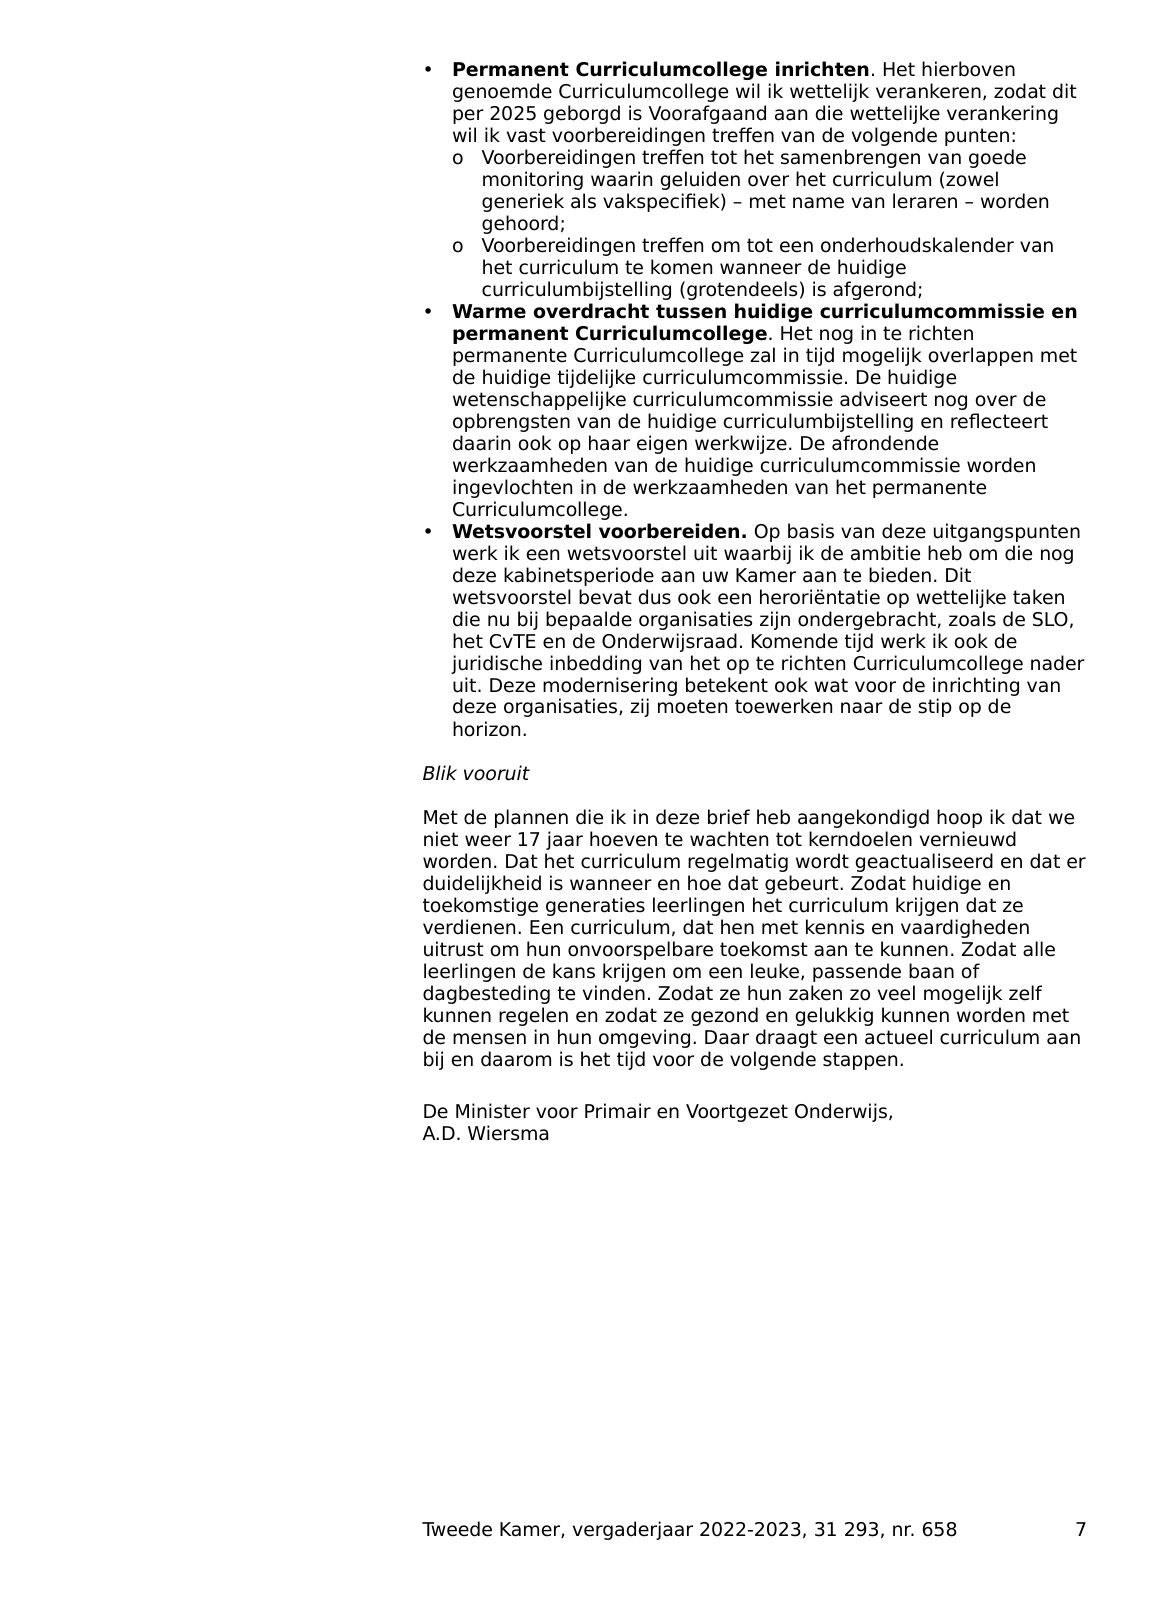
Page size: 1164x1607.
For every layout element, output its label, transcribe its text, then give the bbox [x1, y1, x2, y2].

text o Voorbereidingen treffen tot het samenbrengen van goede monitoring waarin geluiden over het curriculum (zowel generiek als vakspecifiek) – met name van leraren – worden gehoord; [452, 147, 1087, 235]
text o Voorbereidingen treffen om tot een onderhoudskalender van het curriculum te komen wanneer de huidige curriculumbijstelling (grotendeels) is afgerond; [452, 235, 1087, 301]
text Met de plannen die ik in deze brief heb aangekondigd hoop ik dat we niet weer 17 jaar hoeven te wachten tot kerndoelen vernieuwd worden. Dat het curriculum regelmatig wordt geactualiseerd en dat er duidelijkheid is wanneer en hoe dat gebeurt. Zodat huidige en toekomstige generaties leerlingen het curriculum krijgen dat ze verdienen. Een curriculum, dat hen met kennis en vaardigheden uitrust om hun onvoorspelbare toekomst aan te kunnen. Zodat alle leerlingen de kans krijgen om een leuke, passende baan of dagbesteding te vinden. Zodat ze hun zaken zo veel mogelijk zelf kunnen regelen en zodat ze gezond en gelukkig kunnen worden met de mensen in hun omgeving. Daar draagt een actueel curriculum aan bij en daarom is het tijd voor de volgende stappen. [422, 807, 1087, 1071]
text • Warme overdracht tussen huidige curriculumcommissie en permanent Curriculumcollege. Het nog in te richten permanente Curriculumcollege zal in tijd mogelijk overlappen met de huidige tijdelijke curriculumcommissie. De huidige wetenschappelijke curriculumcommissie adviseert nog over de opbrengsten van de huidige curriculumbijstelling en reflecteert daarin ook op haar eigen werkwijze. De afrondende werkzaamheden van de huidige curriculumcommissie worden ingevlochten in de werkzaamheden van het permanente Curriculumcollege. [422, 301, 1087, 521]
text • Wetsvoorstel voorbereiden. Op basis van deze uitgangspunten werk ik een wetsvoorstel uit waarbij ik de ambitie heb om die nog deze kabinetsperiode aan uw Kamer aan te bieden. Dit wetsvoorstel bevat dus ook een heroriëntatie op wettelijke taken die nu bij bepaalde organisaties zijn ondergebracht, zoals de SLO, het CvTE en de Onderwijsraad. Komende tijd werk ik ook de juridische inbedding van het op te richten Curriculumcollege nader uit. Deze modernisering betekent ook wat voor de inrichting van deze organisaties, zij moeten toewerken naar de stip op de horizon. [422, 521, 1087, 740]
subtitle Blik vooruit [422, 763, 1087, 784]
text De Minister voor Primair en Voortgezet Onderwijs, A.D. Wiersma [422, 1101, 1087, 1144]
text • Permanent Curriculumcollege inrichten. Het hierboven genoemde Curriculumcollege wil ik wettelijk verankeren, zodat dit per 2025 geborgd is Voorafgaand aan die wettelijke verankering wil ik vast voorbereidingen treffen van de volgende punten: [422, 59, 1087, 147]
